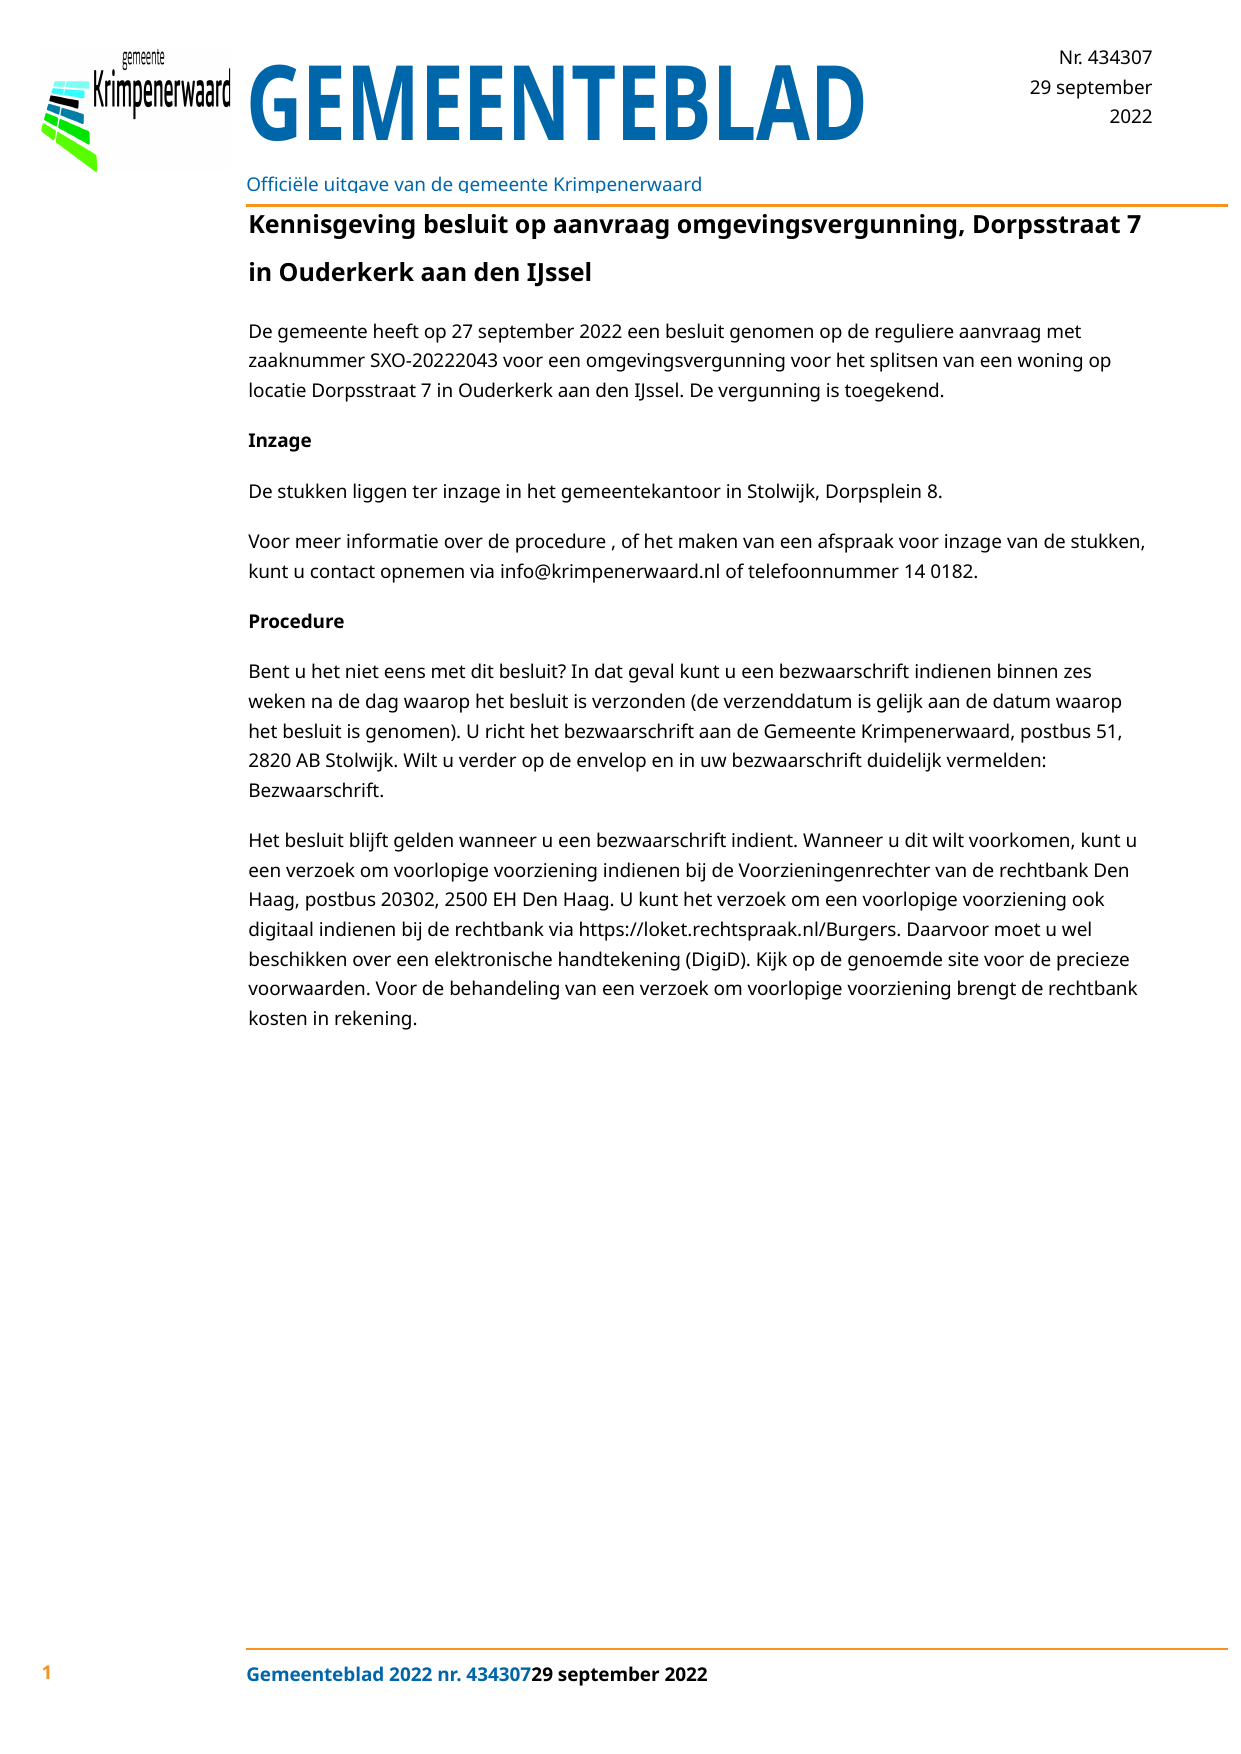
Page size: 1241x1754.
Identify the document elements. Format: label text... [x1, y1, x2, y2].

text Het besluit blijft gelden wanneer u een bezwaarschrift indient. Wanneer u dit wilt voorkomen, kunt u een verzoek om voorlopige voorziening indienen bij de Voorzieningenrechter van de rechtbank Den Haag, postbus 20302, 2500 EH Den Haag. U kunt het verzoek om een voorlopige voorziening ook digitaal indienen bij de rechtbank via https://loket.rechtspraak.nl/Burgers. Daarvoor moet u wel beschikken over een elektronische handtekening (DigiD). Kijk op de genoemde site voor de precieze voorwaarden. Voor de behandeling van een verzoek om voorlopige voorziening brengt de rechtbank kosten in rekening. [248, 827, 1152, 1031]
text Voor meer informatie over de procedure , of het maken van een afspraak voor inzage van de stukken, kunt u contact opnemen via info@krimpenerwaard.nl of telefoonnummer 14 0182. [248, 528, 1152, 584]
text Inzage [248, 427, 1152, 453]
text Procedure [248, 608, 1152, 634]
text De stukken liggen ter inzage in het gemeentekantoor in Stolwijk, Dorpsplein 8. [248, 478, 1152, 504]
text Bent u het niet eens met dit besluit? In dat geval kunt u een bezwaarschrift indienen binnen zes weken na de dag waarop het besluit is verzonden (de verzenddatum is gelijk aan de datum waarop het besluit is genomen). U richt het bezwaarschrift aan de Gemeente Krimpenerwaard, postbus 51, 2820 AB Stolwijk. Wilt u verder op de envelop en in uw bezwaarschrift duidelijk vermelden: Bezwaarschrift. [248, 659, 1152, 803]
text De gemeente heeft op 27 september 2022 een besluit genomen op de reguliere aanvraag met zaaknummer SXO-20222043 voor een omgevingsvergunning voor het splitsen van een woning op locatie Dorpsstraat 7 in Ouderkerk aan den IJssel. De vergunning is toegekend. [248, 318, 1152, 403]
text Kennisgeving besluit op aanvraag omgevingsvergunning, Dorpsstraat 7 in Ouderkerk aan den IJssel [248, 207, 1152, 288]
picture [41, 47, 231, 172]
